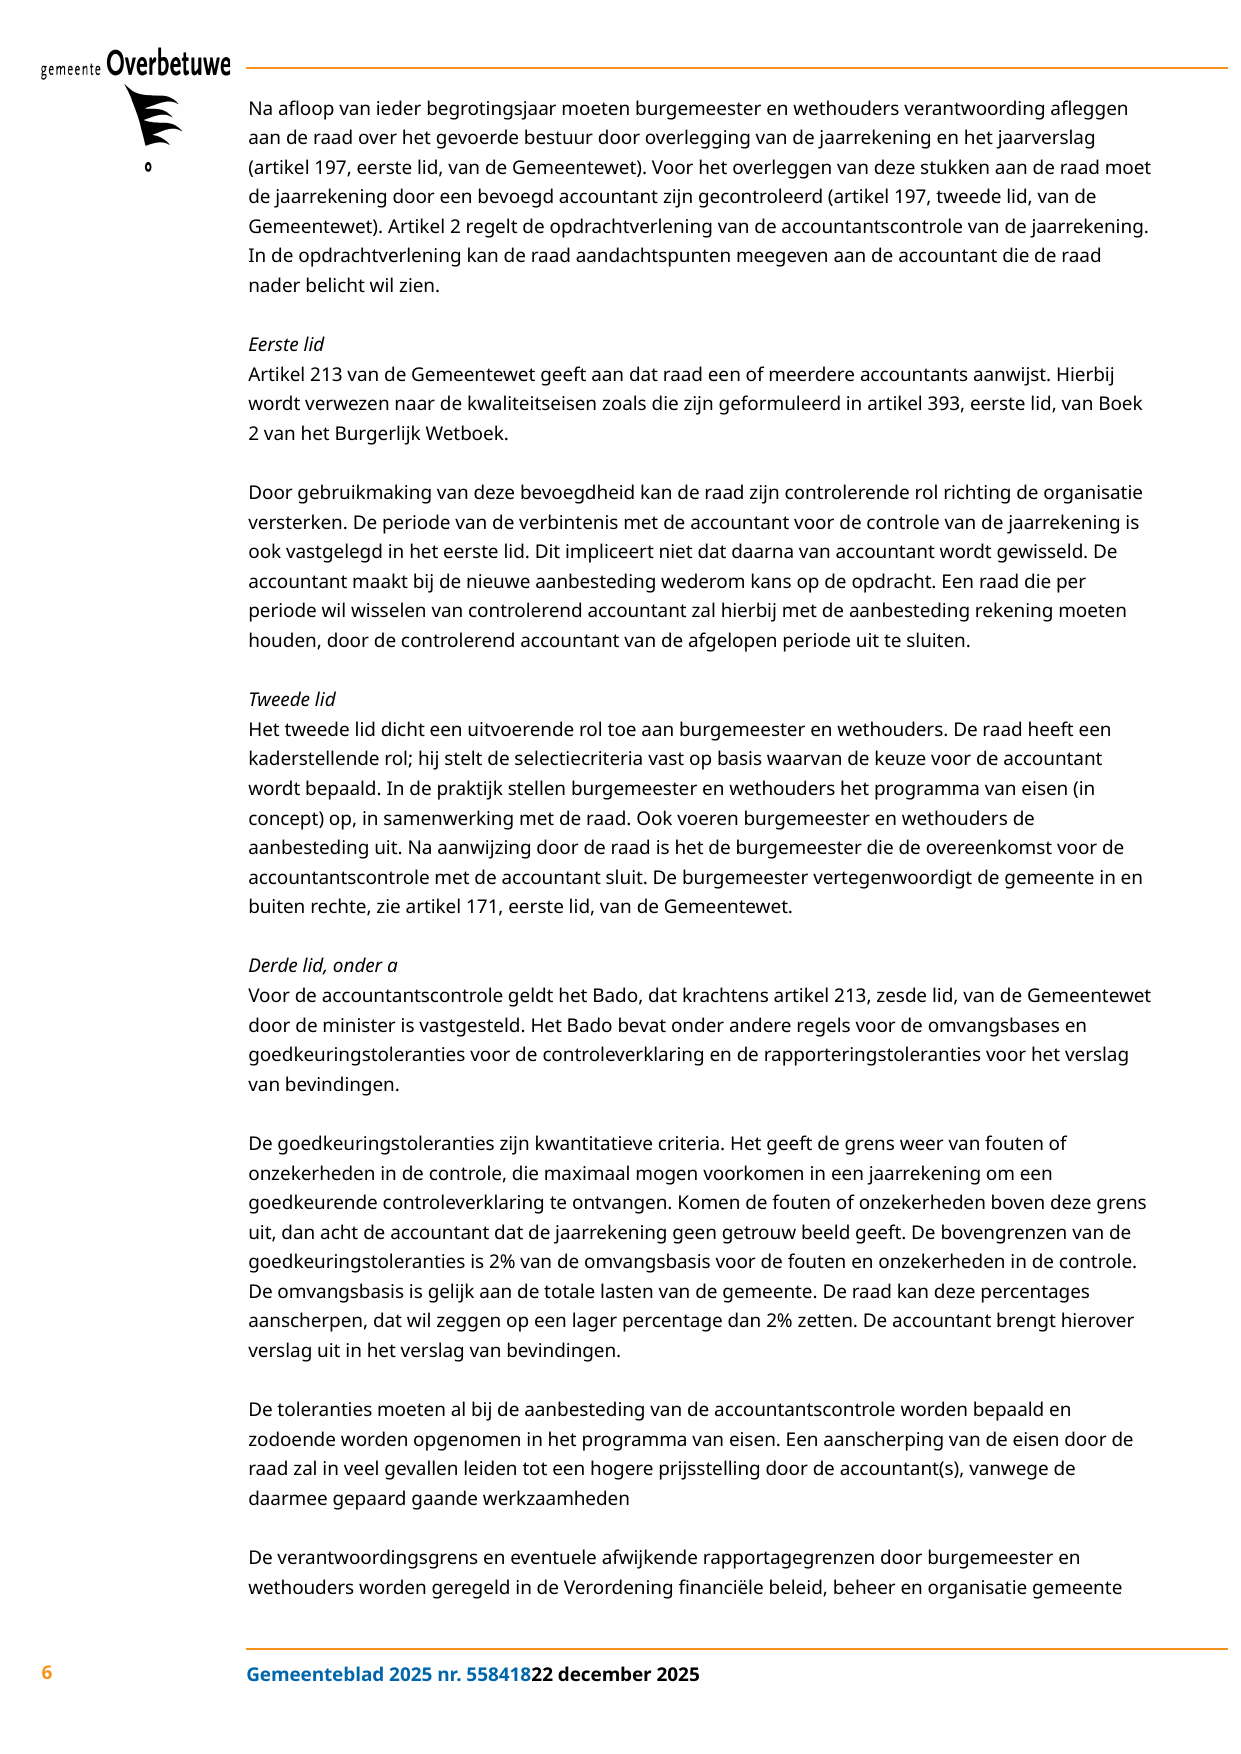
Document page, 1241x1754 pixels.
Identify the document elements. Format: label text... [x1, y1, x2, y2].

text De toleranties moeten al bij de aanbesteding van de accountantscontrole worden bepaald en zodoende worden opgenomen in het programma van eisen. Een aanscherping van de eisen door de raad zal in veel gevallen leiden tot een hogere prijsstelling door de accountant(s), vanwege de daarmee gepaard gaande werkzaamheden [248, 1396, 1152, 1511]
text Voor de accountantscontrole geldt het Bado, dat krachtens artikel 213, zesde lid, van de Gemeentewet door de minister is vastgesteld. Het Bado bevat onder andere regels voor de omvangsbases en goedkeuringstoleranties voor de controleverklaring en de rapporteringstoleranties voor het verslag van bevindingen. [248, 982, 1152, 1097]
text Na afloop van ieder begrotingsjaar moeten burgemeester en wethouders verantwoording afleggen aan de raad over het gevoerde bestuur door overlegging van de jaarrekening en het jaarverslag (artikel 197, eerste lid, van de Gemeentewet). Voor het overleggen van deze stukken aan de raad moet de jaarrekening door een bevoegd accountant zijn gecontroleerd (artikel 197, tweede lid, van de Gemeentewet). Artikel 2 regelt de opdrachtverlening van de accountantscontrole van de jaarrekening. In de opdrachtverlening kan de raad aandachtspunten meegeven aan de accountant die de raad nader belicht wil zien. [248, 95, 1152, 298]
text De verantwoordingsgrens en eventuele afwijkende rapportagegrenzen door burgemeester en wethouders worden geregeld in de Verordening financiële beleid, beheer en organisatie gemeente [248, 1544, 1152, 1600]
text De goedkeuringstoleranties zijn kwantitatieve criteria. Het geeft de grens weer van fouten of onzekerheden in de controle, die maximaal mogen voorkomen in een jaarrekening om een goedkeurende controleverklaring te ontvangen. Komen de fouten of onzekerheden boven deze grens uit, dan acht de accountant dat de jaarrekening geen getrouw beeld geeft. De bovengrenzen van de goedkeuringstoleranties is 2% van de omvangsbasis voor de fouten en onzekerheden in de controle. De omvangsbasis is gelijk aan de totale lasten van de gemeente. De raad kan deze percentages aanscherpen, dat wil zeggen op een lager percentage dan 2% zetten. De accountant brengt hierover verslag uit in het verslag van bevindingen. [248, 1130, 1152, 1363]
text Het tweede lid dicht een uitvoerende rol toe aan burgemeester en wethouders. De raad heeft een kaderstellende rol; hij stelt de selectiecriteria vast op basis waarvan de keuze voor de accountant wordt bepaald. In de praktijk stellen burgemeester en wethouders het programma van eisen (in concept) op, in samenwerking met de raad. Ook voeren burgemeester en wethouders de aanbesteding uit. Na aanwijzing door de raad is het de burgemeester die de overeenkomst voor de accountantscontrole met de accountant sluit. De burgemeester vertegenwoordigt de gemeente in en buiten rechte, zie artikel 171, eerste lid, van de Gemeentewet. [248, 716, 1152, 919]
text Door gebruikmaking van deze bevoegdheid kan de raad zijn controlerende rol richting de organisatie versterken. De periode van de verbintenis met de accountant voor de controle van de jaarrekening is ook vastgelegd in het eerste lid. Dit impliceert niet dat daarna van accountant wordt gewisseld. De accountant maakt bij de nieuwe aanbesteding wederom kans op de opdracht. Een raad die per periode wil wisselen van controlerend accountant zal hierbij met de aanbesteding rekening moeten houden, door de controlerend accountant van de afgelopen periode uit te sluiten. [248, 479, 1152, 653]
text Tweede lid [248, 686, 1152, 712]
text Derde lid, onder a [248, 953, 1152, 978]
text Eerste lid [248, 331, 1152, 357]
picture [41, 47, 231, 172]
text Artikel 213 van de Gemeentewet geeft aan dat raad een of meerdere accountants aanwijst. Hierbij wordt verwezen naar de kwaliteitseisen zoals die zijn geformuleerd in artikel 393, eerste lid, van Boek 2 van het Burgerlijk Wetboek. [248, 361, 1152, 446]
